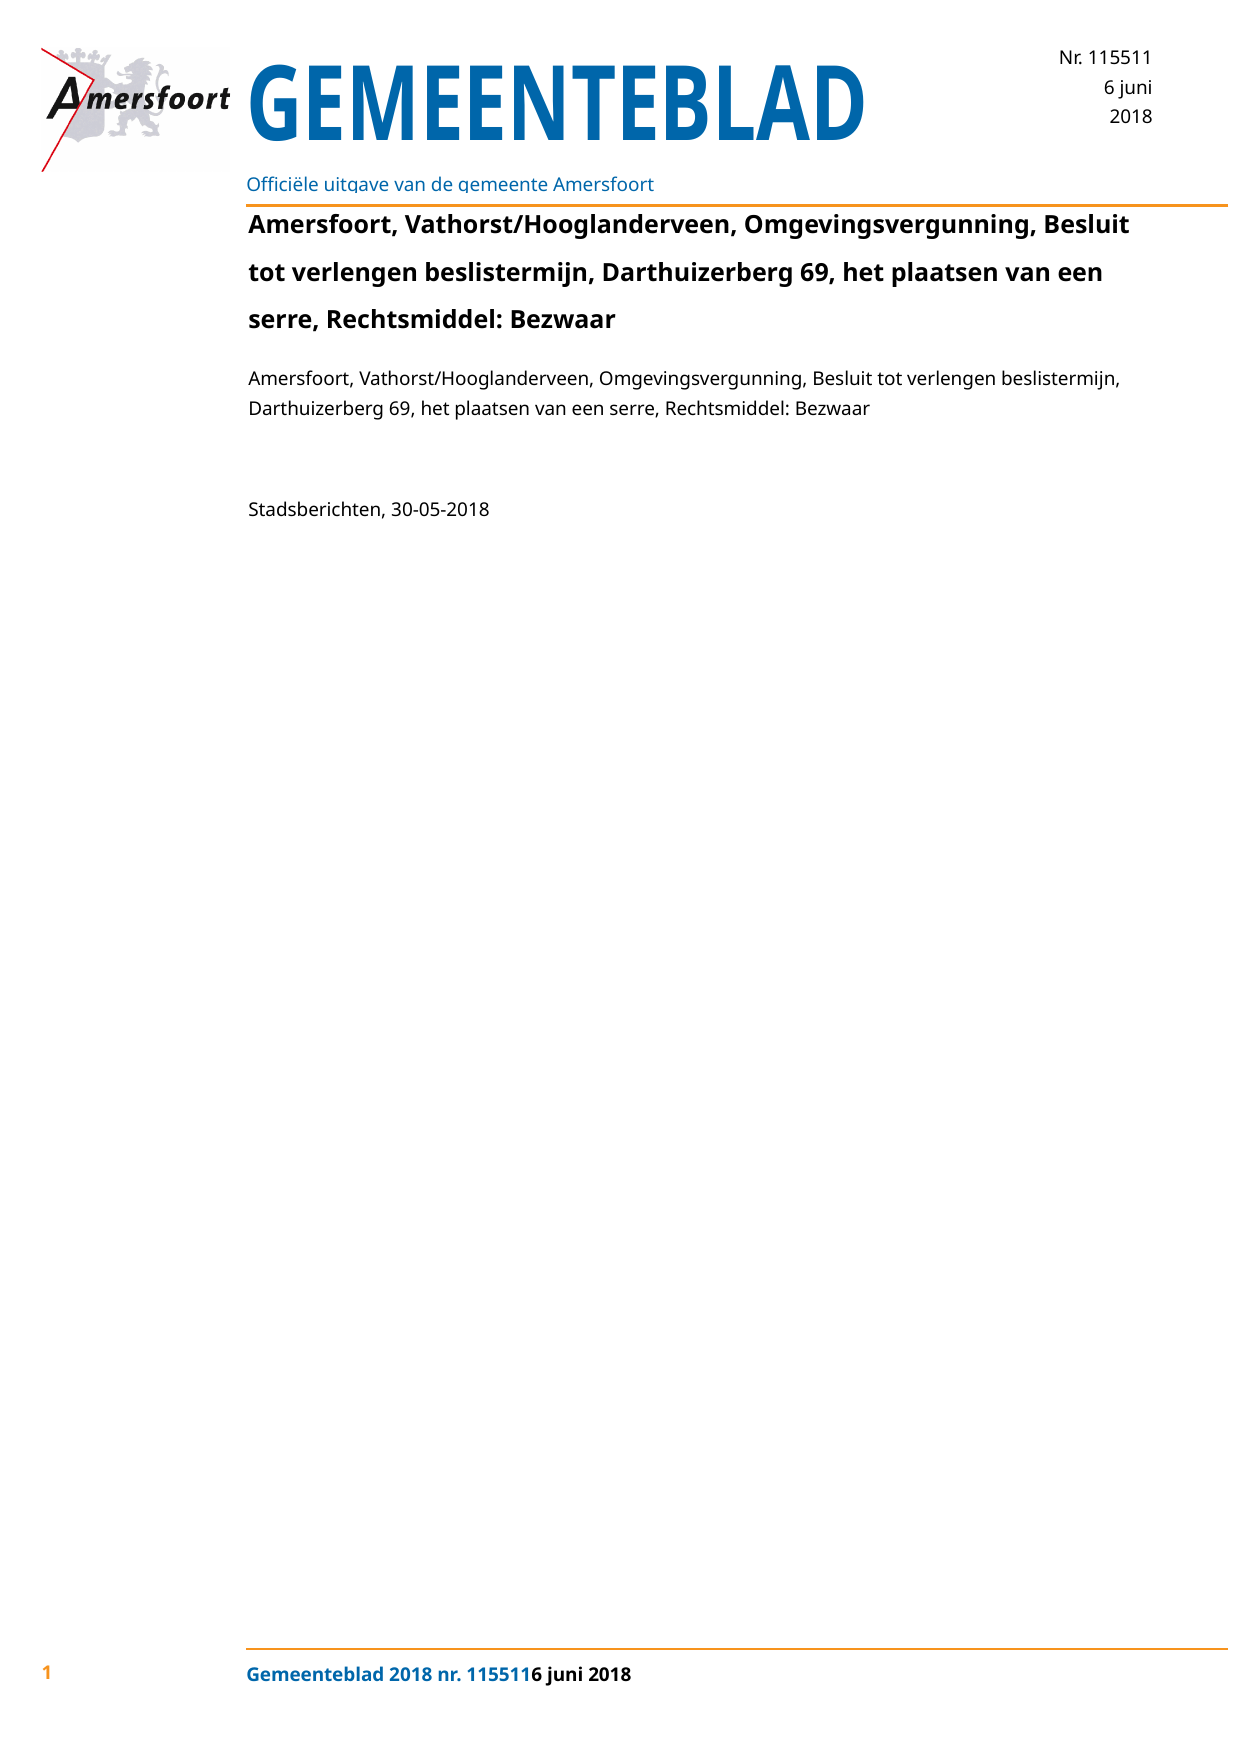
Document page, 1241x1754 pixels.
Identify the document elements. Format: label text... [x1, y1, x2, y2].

picture [41, 47, 231, 172]
text Amersfoort, Vathorst/Hooglanderveen, Omgevingsvergunning, Besluit tot verlengen beslistermijn, Darthuizerberg 69, het plaatsen van een serre, Rechtsmiddel: Bezwaar [248, 207, 1152, 336]
text Amersfoort, Vathorst/Hooglanderveen, Omgevingsvergunning, Besluit tot verlengen beslistermijn, Darthuizerberg 69, het plaatsen van een serre, Rechtsmiddel: Bezwaar [248, 366, 1152, 421]
text Stadsberichten, 30-05-2018 [248, 496, 1152, 522]
